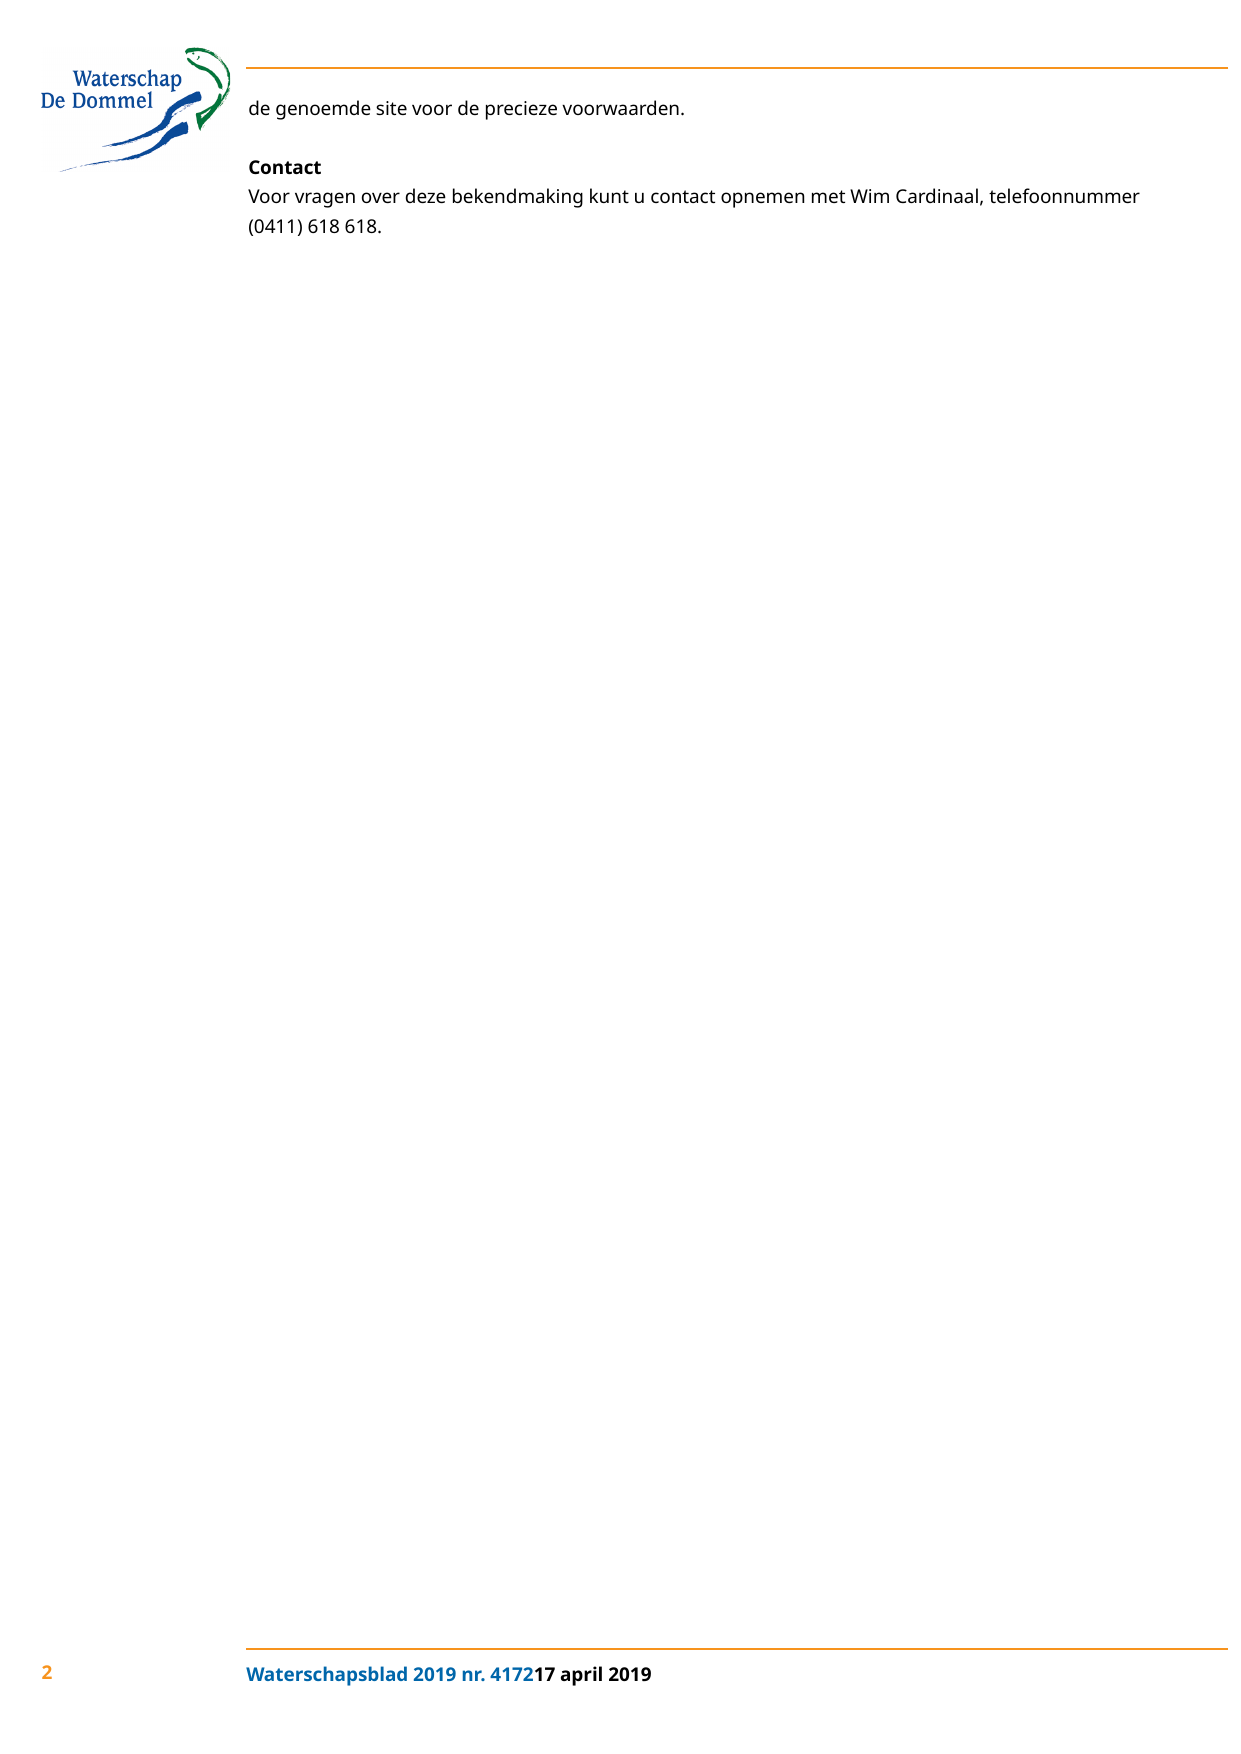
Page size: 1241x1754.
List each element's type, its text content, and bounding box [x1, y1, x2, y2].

picture [41, 47, 231, 172]
table_header de genoemde site voor de precieze voorwaarden. Contact Voor vragen over deze bekendmaking kunt u contact opnemen met Wim Cardinaal, telefoonnummer (0411) 618 618. [248, 95, 1152, 268]
